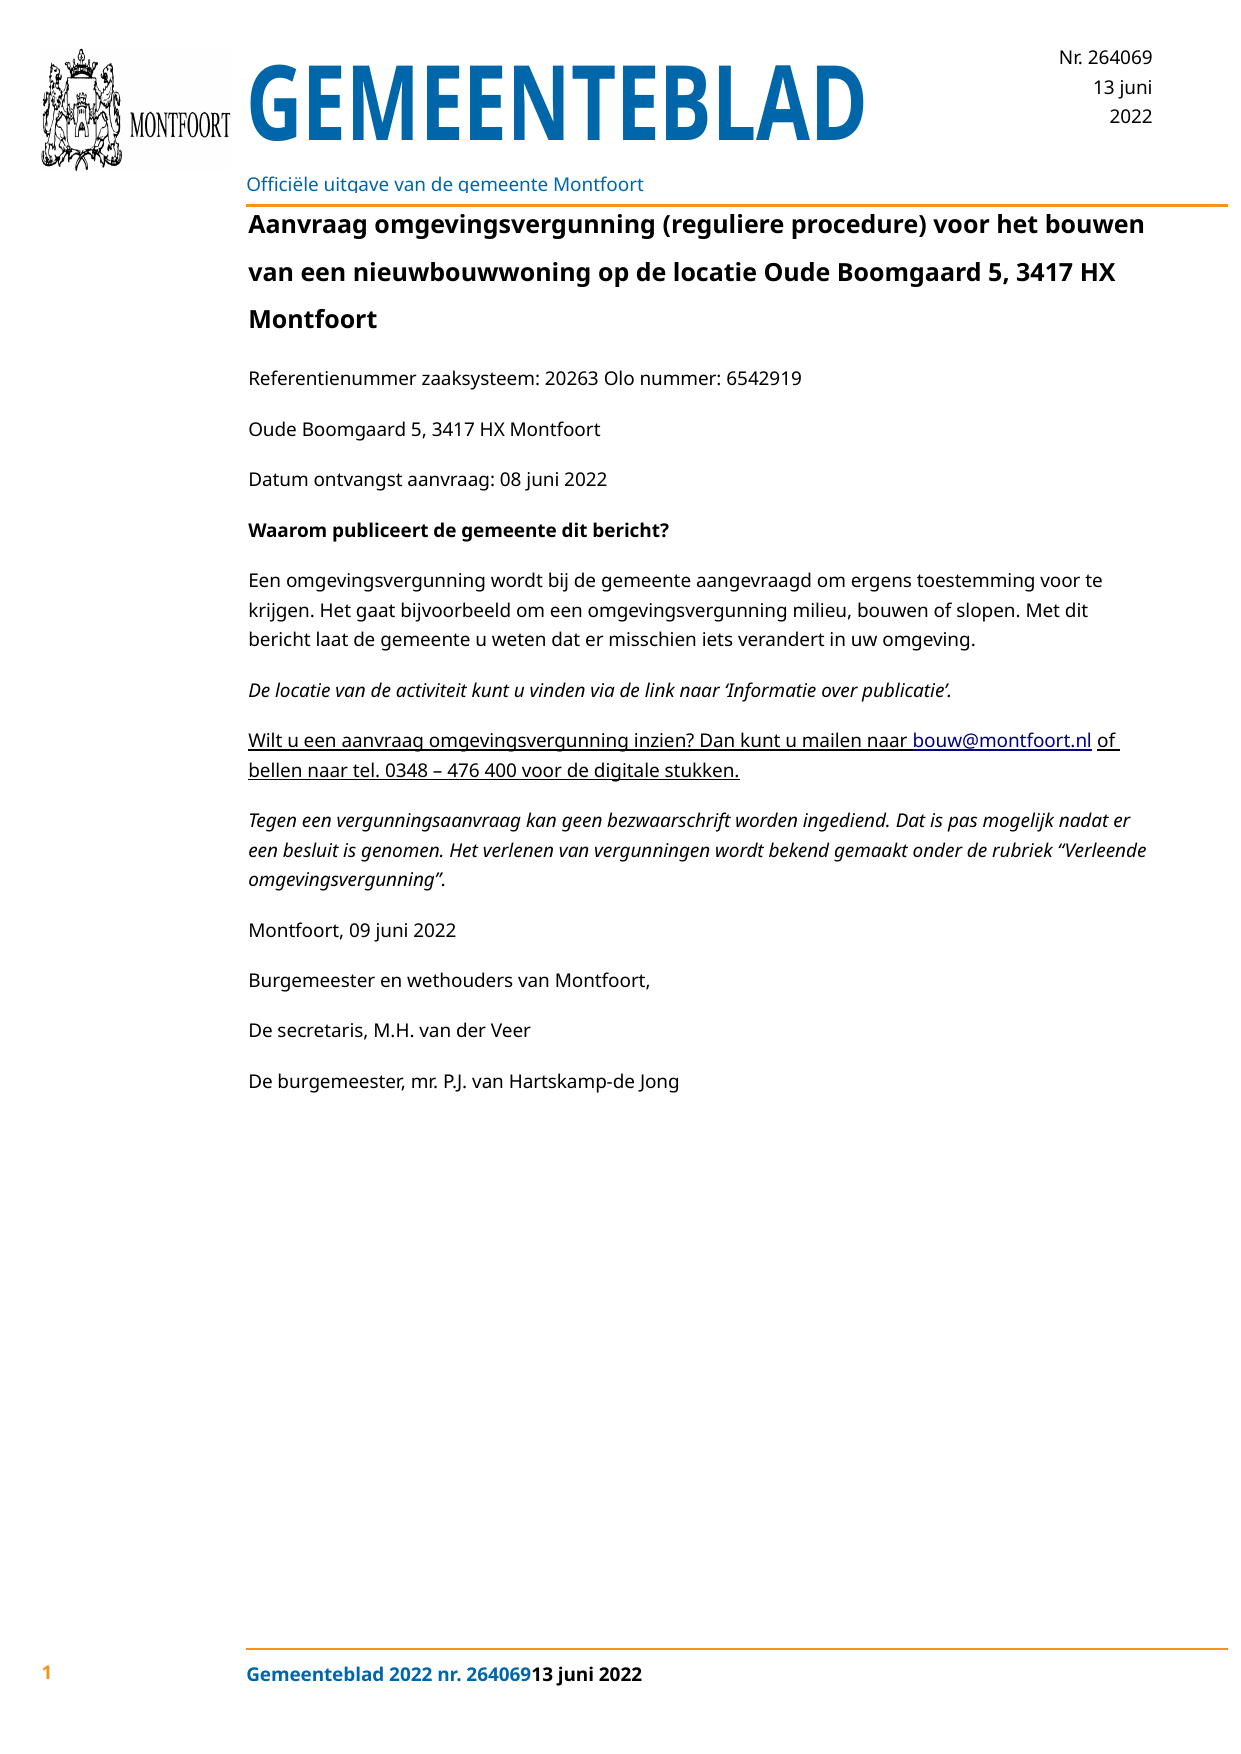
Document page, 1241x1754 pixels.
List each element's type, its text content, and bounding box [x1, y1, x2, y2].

text Oude Boomgaard 5, 3417 HX Montfoort [248, 416, 1152, 442]
text Montfoort, 09 juni 2022 [248, 917, 1152, 942]
text Aanvraag omgevingsvergunning (reguliere procedure) voor het bouwen van een nieuwbouwwoning op de locatie Oude Boomgaard 5, 3417 HX Montfoort [248, 207, 1152, 336]
text Wilt u een aanvraag omgevingsvergunning inzien? Dan kunt u mailen naar bouw@montfoort.nl of bellen naar tel. 0348 – 476 400 voor de digitale stukken. [248, 727, 1152, 782]
text Datum ontvangst aanvraag: 08 juni 2022 [248, 466, 1152, 492]
text Een omgevingsvergunning wordt bij de gemeente aangevraagd om ergens toestemming voor te krijgen. Het gaat bijvoorbeeld om een omgevingsvergunning milieu, bouwen of slopen. Met dit bericht laat de gemeente u weten dat er misschien iets verandert in uw omgeving. [248, 567, 1152, 652]
text Referentienummer zaaksysteem: 20263 Olo nummer: 6542919 [248, 366, 1152, 391]
text Burgemeester en wethouders van Montfoort, [248, 967, 1152, 993]
text De secretaris, M.H. van der Veer [248, 1018, 1152, 1043]
text De locatie van de activiteit kunt u vinden via de link naar ‘Informatie over publicatie’. [248, 677, 1152, 702]
text Waarom publiceert de gemeente dit bericht? [248, 517, 1152, 542]
text De burgemeester, mr. P.J. van Hartskamp-de Jong [248, 1068, 1152, 1094]
text Tegen een vergunningsaanvraag kan geen bezwaarschrift worden ingediend. Dat is pas mogelijk nadat er een besluit is genomen. Het verlenen van vergunningen wordt bekend gemaakt onder de rubriek “Verleende omgevingsvergunning”. [248, 807, 1152, 892]
picture [41, 47, 231, 172]
